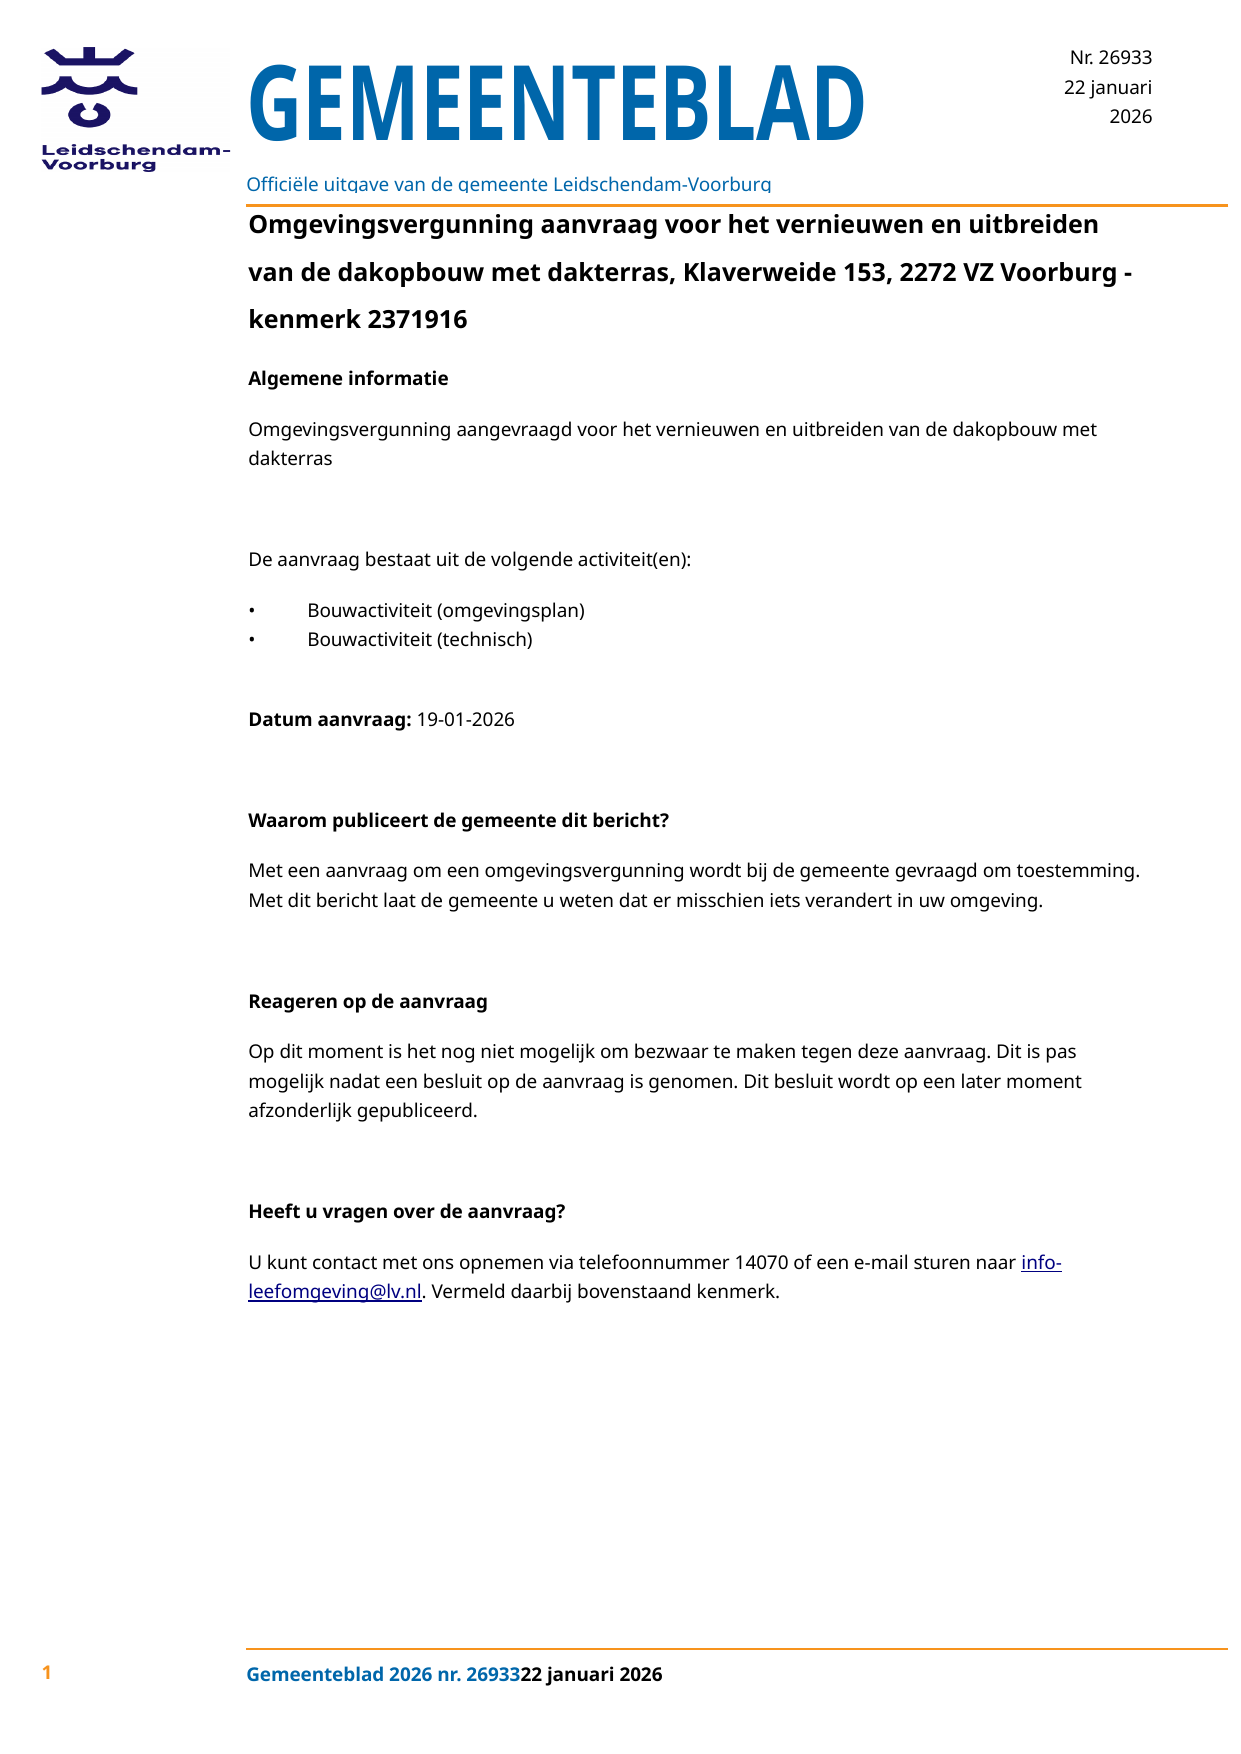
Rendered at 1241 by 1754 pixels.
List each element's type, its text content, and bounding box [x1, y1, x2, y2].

text Algemene informatie [248, 366, 1152, 391]
text De aanvraag bestaat uit de volgende activiteit(en): [248, 546, 1152, 572]
text Met een aanvraag om een omgevingsvergunning wordt bij de gemeente gevraagd om toestemming. Met dit bericht laat de gemeente u weten dat er misschien iets verandert in uw omgeving. [248, 858, 1152, 913]
text Omgevingsvergunning aanvraag voor het vernieuwen en uitbreiden van de dakopbouw met dakterras, Klaverweide 153, 2272 VZ Voorburg - kenmerk 2371916 [248, 207, 1152, 336]
text Op dit moment is het nog niet mogelijk om bezwaar te maken tegen deze aanvraag. Dit is pas mogelijk nadat een besluit op de aanvraag is genomen. Dit besluit wordt op een later moment afzonderlijk gepubliceerd. [248, 1038, 1152, 1123]
text Heeft u vragen over de aanvraag? [248, 1198, 1152, 1224]
text Datum aanvraag: 19-01-2026 [248, 706, 1152, 732]
text Reageren op de aanvraag [248, 988, 1152, 1014]
text U kunt contact met ons opnemen via telefoonnummer 14070 of een e-mail sturen naar info-leefomgeving@lv.nl. Vermeld daarbij bovenstaand kenmerk. [248, 1249, 1152, 1304]
text Waarom publiceert de gemeente dit bericht? [248, 807, 1152, 833]
text Omgevingsvergunning aangevraagd voor het vernieuwen en uitbreiden van de dakopbouw met dakterras [248, 416, 1152, 471]
picture [41, 47, 231, 172]
list Bouwactiviteit (omgevingsplan) [248, 597, 1152, 622]
list Bouwactiviteit (technisch) [248, 626, 1152, 652]
